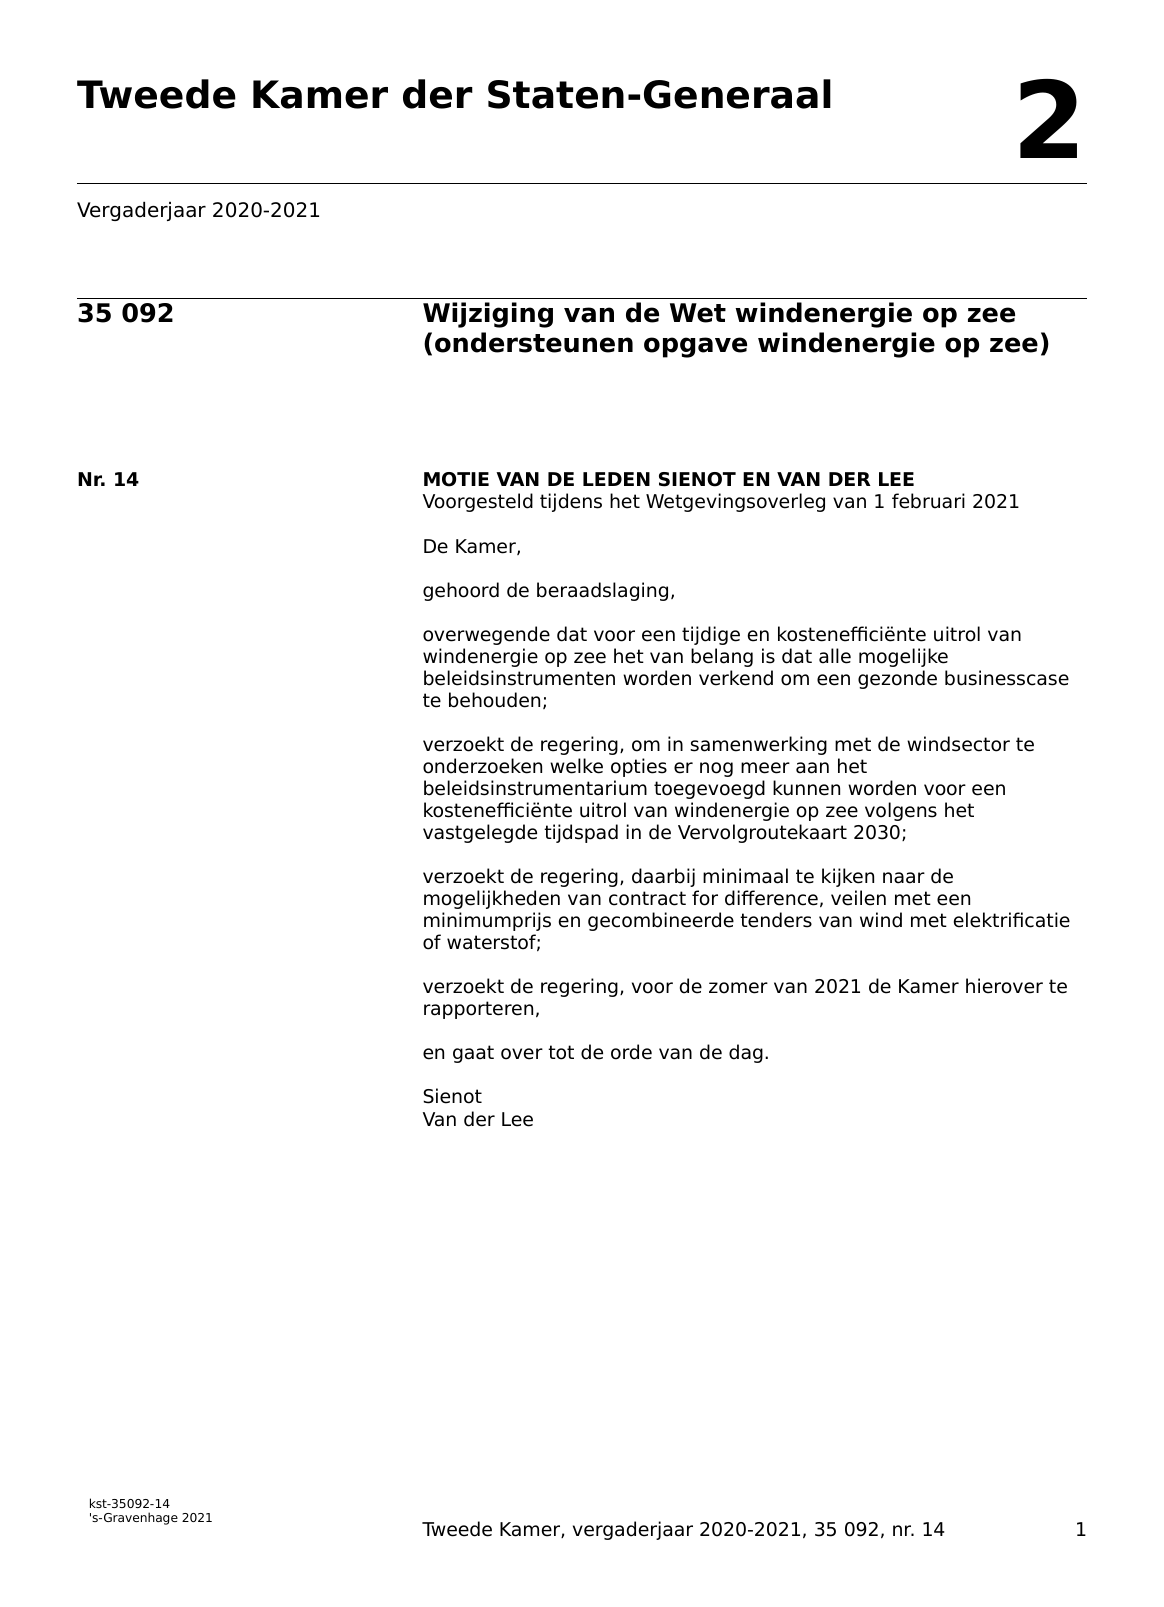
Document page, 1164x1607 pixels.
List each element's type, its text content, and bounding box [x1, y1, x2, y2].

text Sienot [422, 1086, 1087, 1108]
text verzoekt de regering, daarbij minimaal te kijken naar de mogelijkheden van contract for difference, veilen met een minimumprijs en gecombineerde tenders van wind met elektrificatie of waterstof; [422, 866, 1087, 954]
table_header Tweede Kamer der Staten-Generaal [77, 59, 886, 183]
subtitle Nr. 14 MOTIE VAN DE LEDEN SIENOT EN VAN DER LEE [77, 469, 1087, 491]
text overwegende dat voor een tijdige en kostenefficiënte uitrol van windenergie op zee het van belang is dat alle mogelijke beleidsinstrumenten worden verkend om een gezonde businesscase te behouden; [422, 624, 1087, 712]
table_header 2 [886, 59, 1087, 183]
text verzoekt de regering, om in samenwerking met de windsector te onderzoeken welke opties er nog meer aan het beleidsinstrumentarium toegevoegd kunnen worden voor een kostenefficiënte uitrol van windenergie op zee volgens het vastgelegde tijdspad in de Vervolgroutekaart 2030; [422, 734, 1087, 844]
text Van der Lee [422, 1108, 1087, 1130]
text De Kamer, [422, 536, 1087, 557]
text verzoekt de regering, voor de zomer van 2021 de Kamer hierover te rapporteren, [422, 976, 1087, 1020]
table_cell Vergaderjaar 2020-2021 [77, 184, 1087, 298]
text Voorgesteld tijdens het Wetgevingsoverleg van 1 februari 2021 [422, 491, 1087, 513]
subtitle 35 092 Wijziging van de Wet windenergie op zee (ondersteunen opgave windenergie op zee) [77, 299, 1087, 358]
text gehoord de beraadslaging, [422, 580, 1087, 602]
text 's-Gravenhage 2021 [88, 1511, 323, 1525]
text kst-35092-14 [88, 1497, 323, 1511]
text en gaat over tot de orde van de dag. [422, 1042, 1087, 1064]
